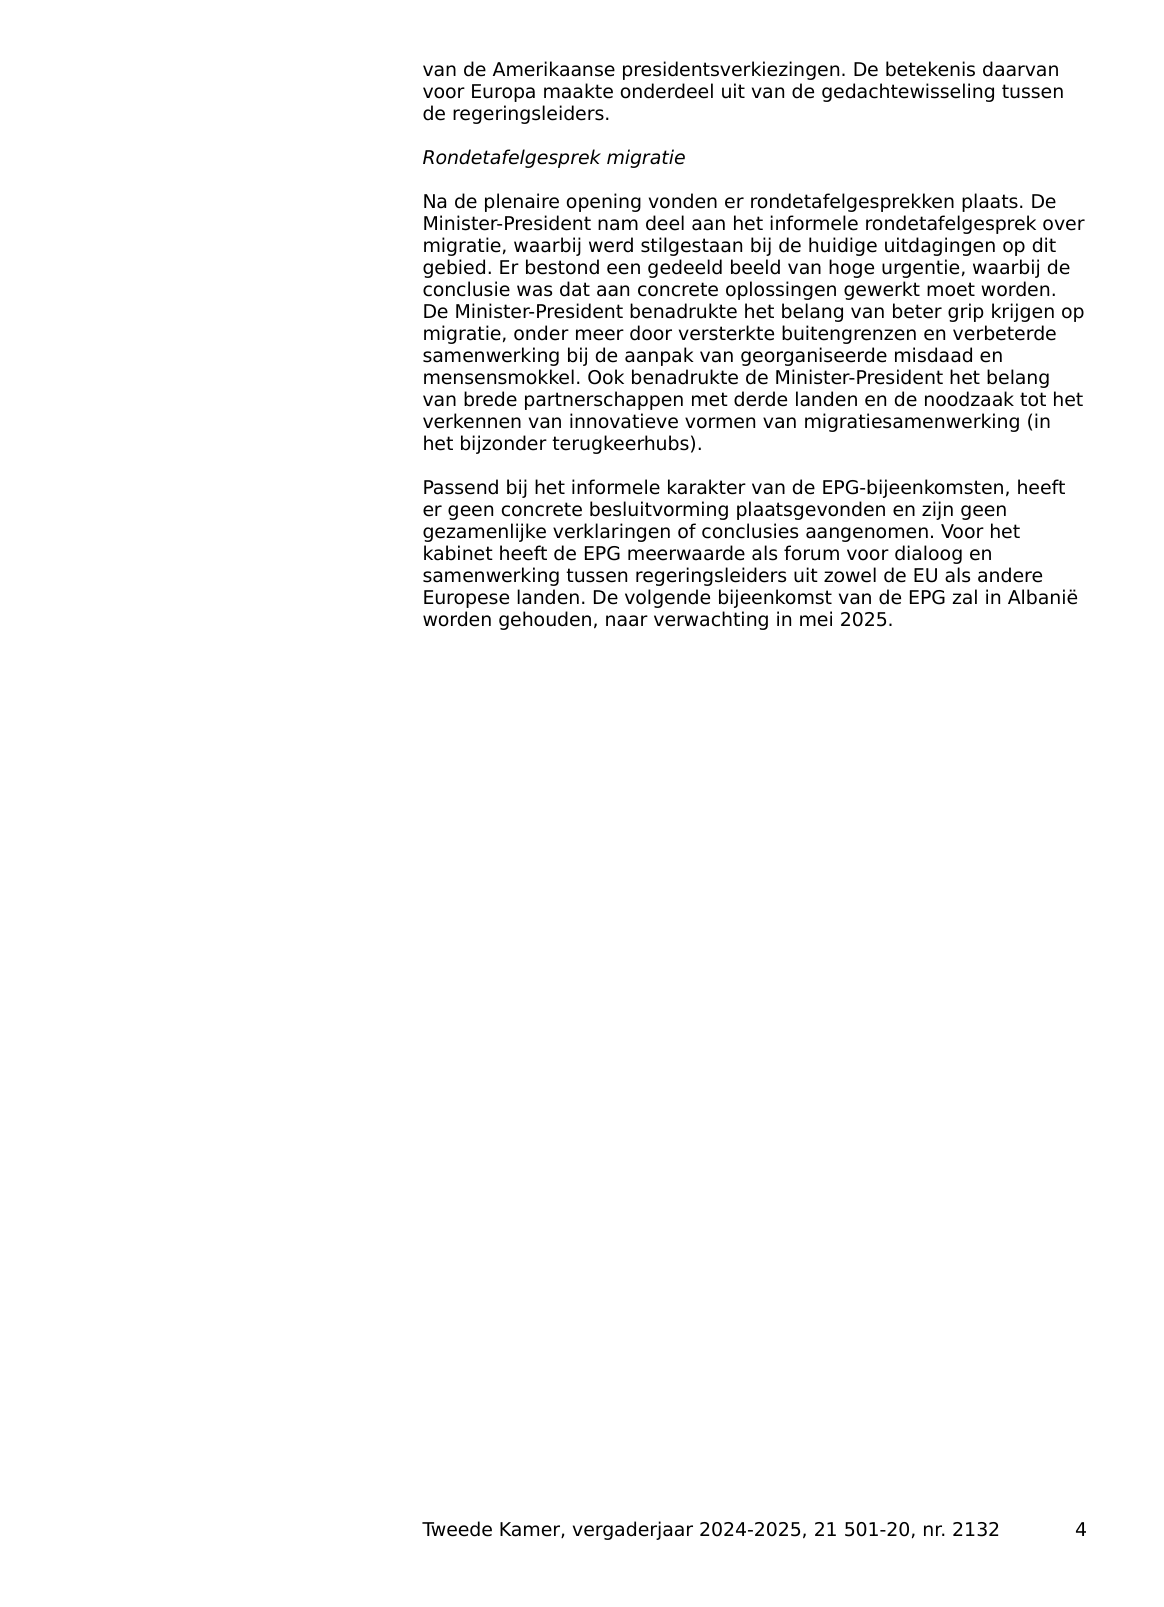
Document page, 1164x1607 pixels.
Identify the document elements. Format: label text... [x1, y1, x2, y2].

text van de Amerikaanse presidentsverkiezingen. De betekenis daarvan voor Europa maakte onderdeel uit van de gedachtewisseling tussen de regeringsleiders. [422, 59, 1087, 125]
subtitle Rondetafelgesprek migratie [422, 147, 1087, 169]
text Passend bij het informele karakter van de EPG-bijeenkomsten, heeft er geen concrete besluitvorming plaatsgevonden en zijn geen gezamenlijke verklaringen of conclusies aangenomen. Voor het kabinet heeft de EPG meerwaarde als forum voor dialoog en samenwerking tussen regeringsleiders uit zowel de EU als andere Europese landen. De volgende bijeenkomst van de EPG zal in Albanië worden gehouden, naar verwachting in mei 2025. [422, 477, 1087, 631]
text Na de plenaire opening vonden er rondetafelgesprekken plaats. De Minister-President nam deel aan het informele rondetafelgesprek over migratie, waarbij werd stilgestaan bij de huidige uitdagingen op dit gebied. Er bestond een gedeeld beeld van hoge urgentie, waarbij de conclusie was dat aan concrete oplossingen gewerkt moet worden. De Minister-President benadrukte het belang van beter grip krijgen op migratie, onder meer door versterkte buitengrenzen en verbeterde samenwerking bij de aanpak van georganiseerde misdaad en mensensmokkel. Ook benadrukte de Minister-President het belang van brede partnerschappen met derde landen en de noodzaak tot het verkennen van innovatieve vormen van migratiesamenwerking (in het bijzonder terugkeerhubs). [422, 191, 1087, 455]
